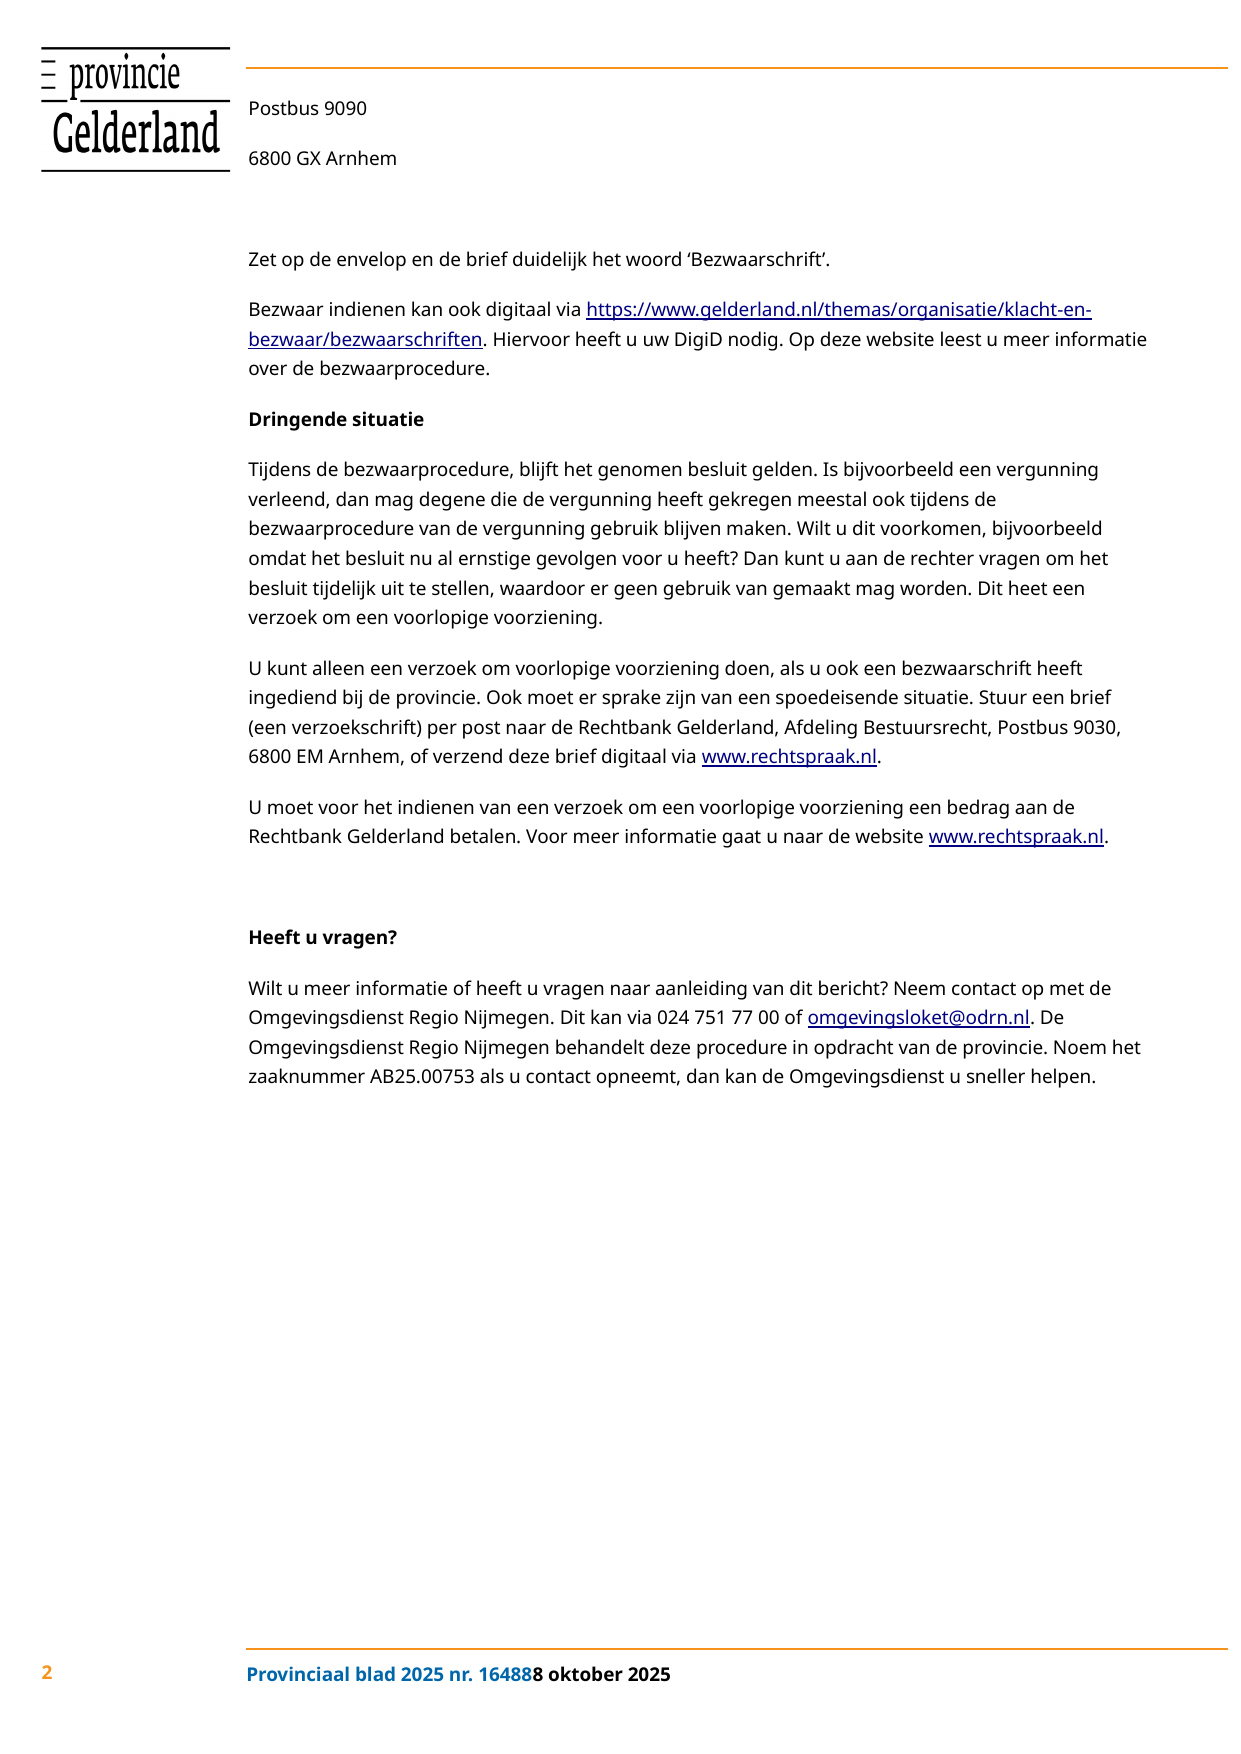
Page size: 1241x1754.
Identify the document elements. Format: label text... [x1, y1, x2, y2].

text Zet op de envelop en de brief duidelijk het woord ‘Bezwaarschrift’. [248, 246, 1152, 272]
text Dringende situatie [248, 406, 1152, 432]
picture [41, 47, 231, 172]
text 6800 GX Arnhem [248, 145, 1152, 171]
text Postbus 9090 [248, 95, 1152, 121]
text Bezwaar indienen kan ook digitaal via https://www.gelderland.nl/themas/organisatie/klacht-en-bezwaar/bezwaarschriften. Hiervoor heeft u uw DigiD nodig. Op deze website leest u meer informatie over de bezwaarprocedure. [248, 296, 1152, 381]
text Tijdens de bezwaarprocedure, blijft het genomen besluit gelden. Is bijvoorbeeld een vergunning verleend, dan mag degene die de vergunning heeft gekregen meestal ook tijdens de bezwaarprocedure van de vergunning gebruik blijven maken. Wilt u dit voorkomen, bijvoorbeeld omdat het besluit nu al ernstige gevolgen voor u heeft? Dan kunt u aan de rechter vragen om het besluit tijdelijk uit te stellen, waardoor er geen gebruik van gemaakt mag worden. Dit heet een verzoek om een voorlopige voorziening. [248, 456, 1152, 630]
text U kunt alleen een verzoek om voorlopige voorziening doen, als u ook een bezwaarschrift heeft ingediend bij de provincie. Ook moet er sprake zijn van een spoedeisende situatie. Stuur een brief (een verzoekschrift) per post naar de Rechtbank Gelderland, Afdeling Bestuursrecht, Postbus 9030, 6800 EM Arnhem, of verzend deze brief digitaal via www.rechtspraak.nl. [248, 655, 1152, 769]
text Heeft u vragen? [248, 924, 1152, 950]
text Wilt u meer informatie of heeft u vragen naar aanleiding van dit bericht? Neem contact op met de Omgevingsdienst Regio Nijmegen. Dit kan via 024 751 77 00 of omgevingsloket@odrn.nl. De Omgevingsdienst Regio Nijmegen behandelt deze procedure in opdracht van de provincie. Noem het zaaknummer AB25.00753 als u contact opneemt, dan kan de Omgevingsdienst u sneller helpen. [248, 975, 1152, 1089]
text U moet voor het indienen van een verzoek om een voorlopige voorziening een bedrag aan de Rechtbank Gelderland betalen. Voor meer informatie gaat u naar de website www.rechtspraak.nl. [248, 794, 1152, 849]
